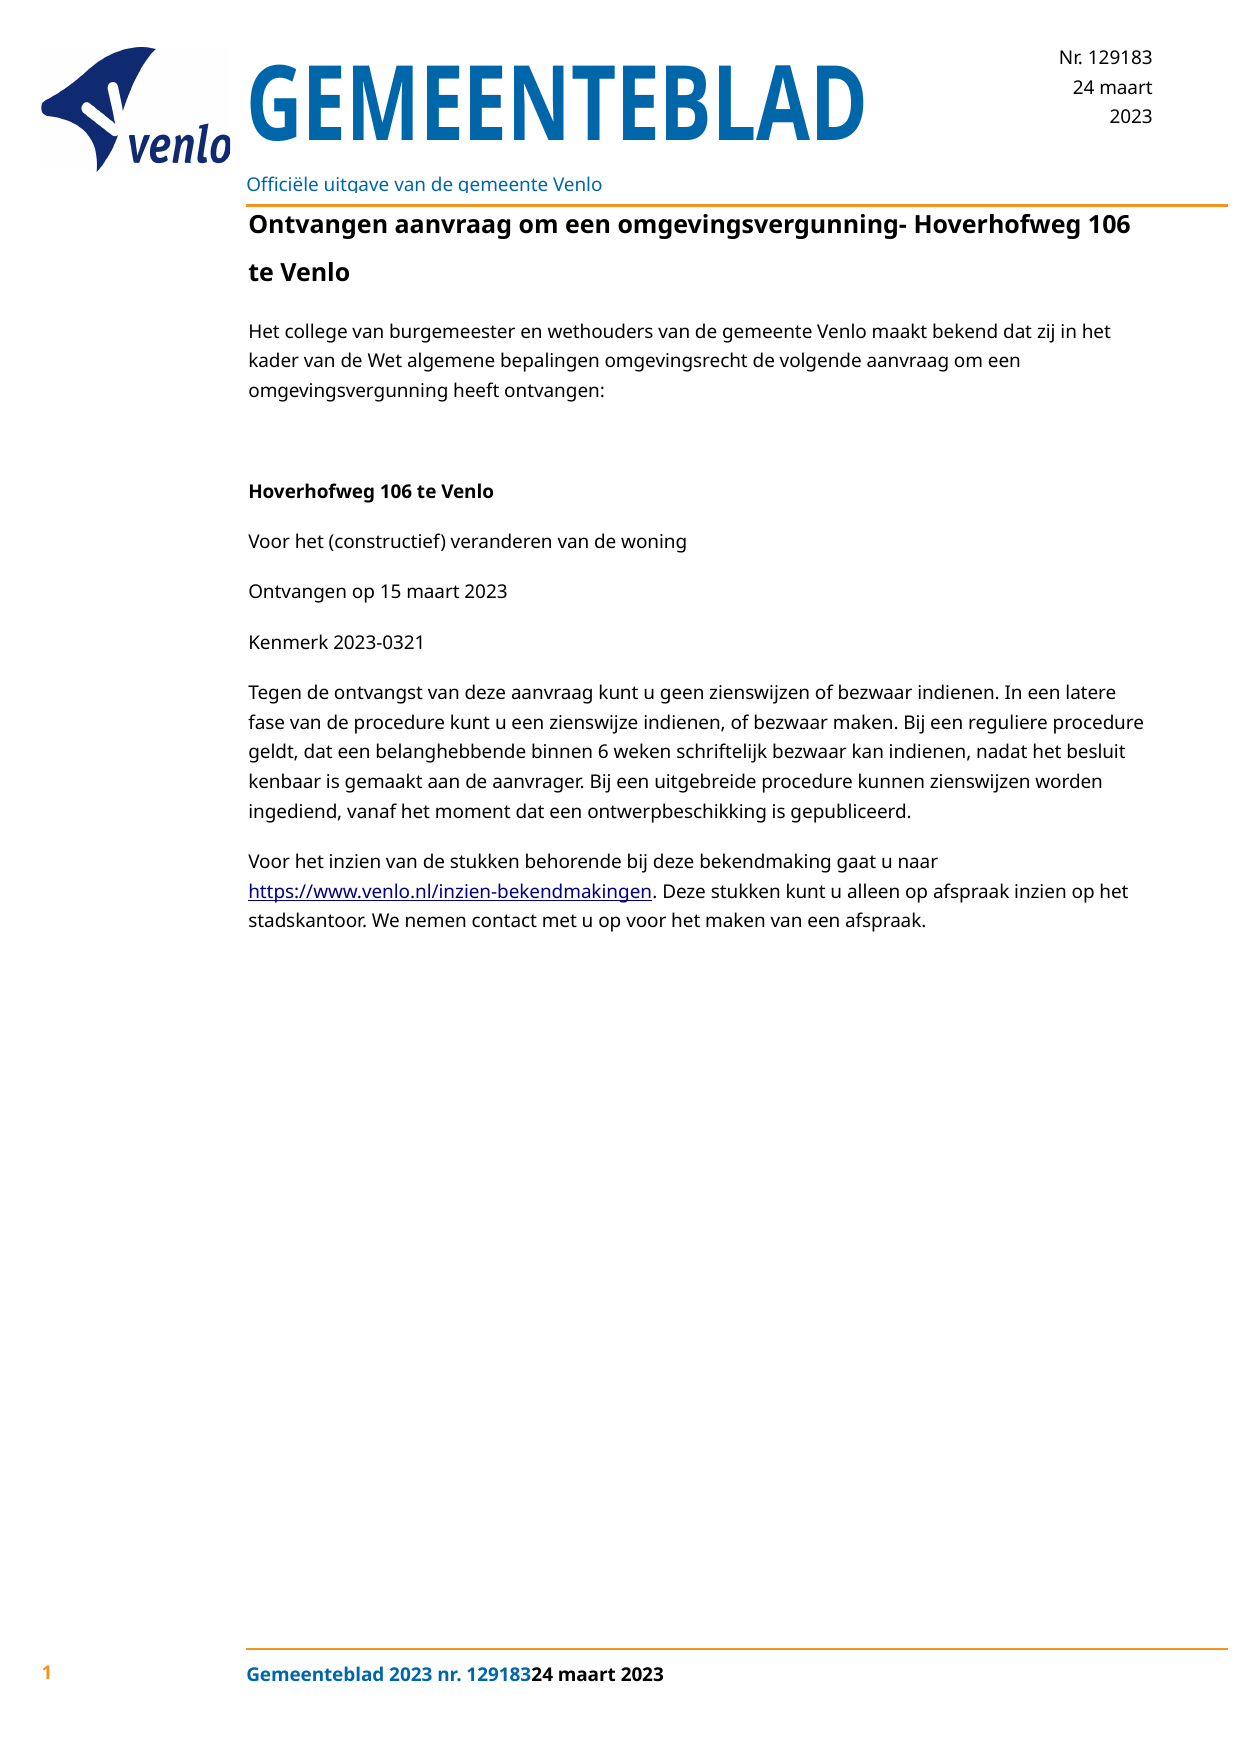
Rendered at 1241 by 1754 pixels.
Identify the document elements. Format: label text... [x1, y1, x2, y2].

text Het college van burgemeester en wethouders van de gemeente Venlo maakt bekend dat zij in het kader van de Wet algemene bepalingen omgevingsrecht de volgende aanvraag om een omgevingsvergunning heeft ontvangen: [248, 318, 1152, 403]
text Voor het inzien van de stukken behorende bij deze bekendmaking gaat u naar https://www.venlo.nl/inzien-bekendmakingen. Deze stukken kunt u alleen op afspraak inzien op het stadskantoor. We nemen contact met u op voor het maken van een afspraak. [248, 848, 1152, 933]
picture [41, 47, 231, 172]
text Voor het (constructief) veranderen van de woning [248, 528, 1152, 554]
text Hoverhofweg 106 te Venlo [248, 478, 1152, 504]
text Tegen de ontvangst van deze aanvraag kunt u geen zienswijzen of bezwaar indienen. In een latere fase van de procedure kunt u een zienswijze indienen, of bezwaar maken. Bij een reguliere procedure geldt, dat een belanghebbende binnen 6 weken schriftelijk bezwaar kan indienen, nadat het besluit kenbaar is gemaakt aan de aanvrager. Bij een uitgebreide procedure kunnen zienswijzen worden ingediend, vanaf het moment dat een ontwerpbeschikking is gepubliceerd. [248, 679, 1152, 824]
text Ontvangen op 15 maart 2023 [248, 579, 1152, 604]
text Ontvangen aanvraag om een omgevingsvergunning- Hoverhofweg 106 te Venlo [248, 207, 1152, 288]
text Kenmerk 2023-0321 [248, 629, 1152, 655]
